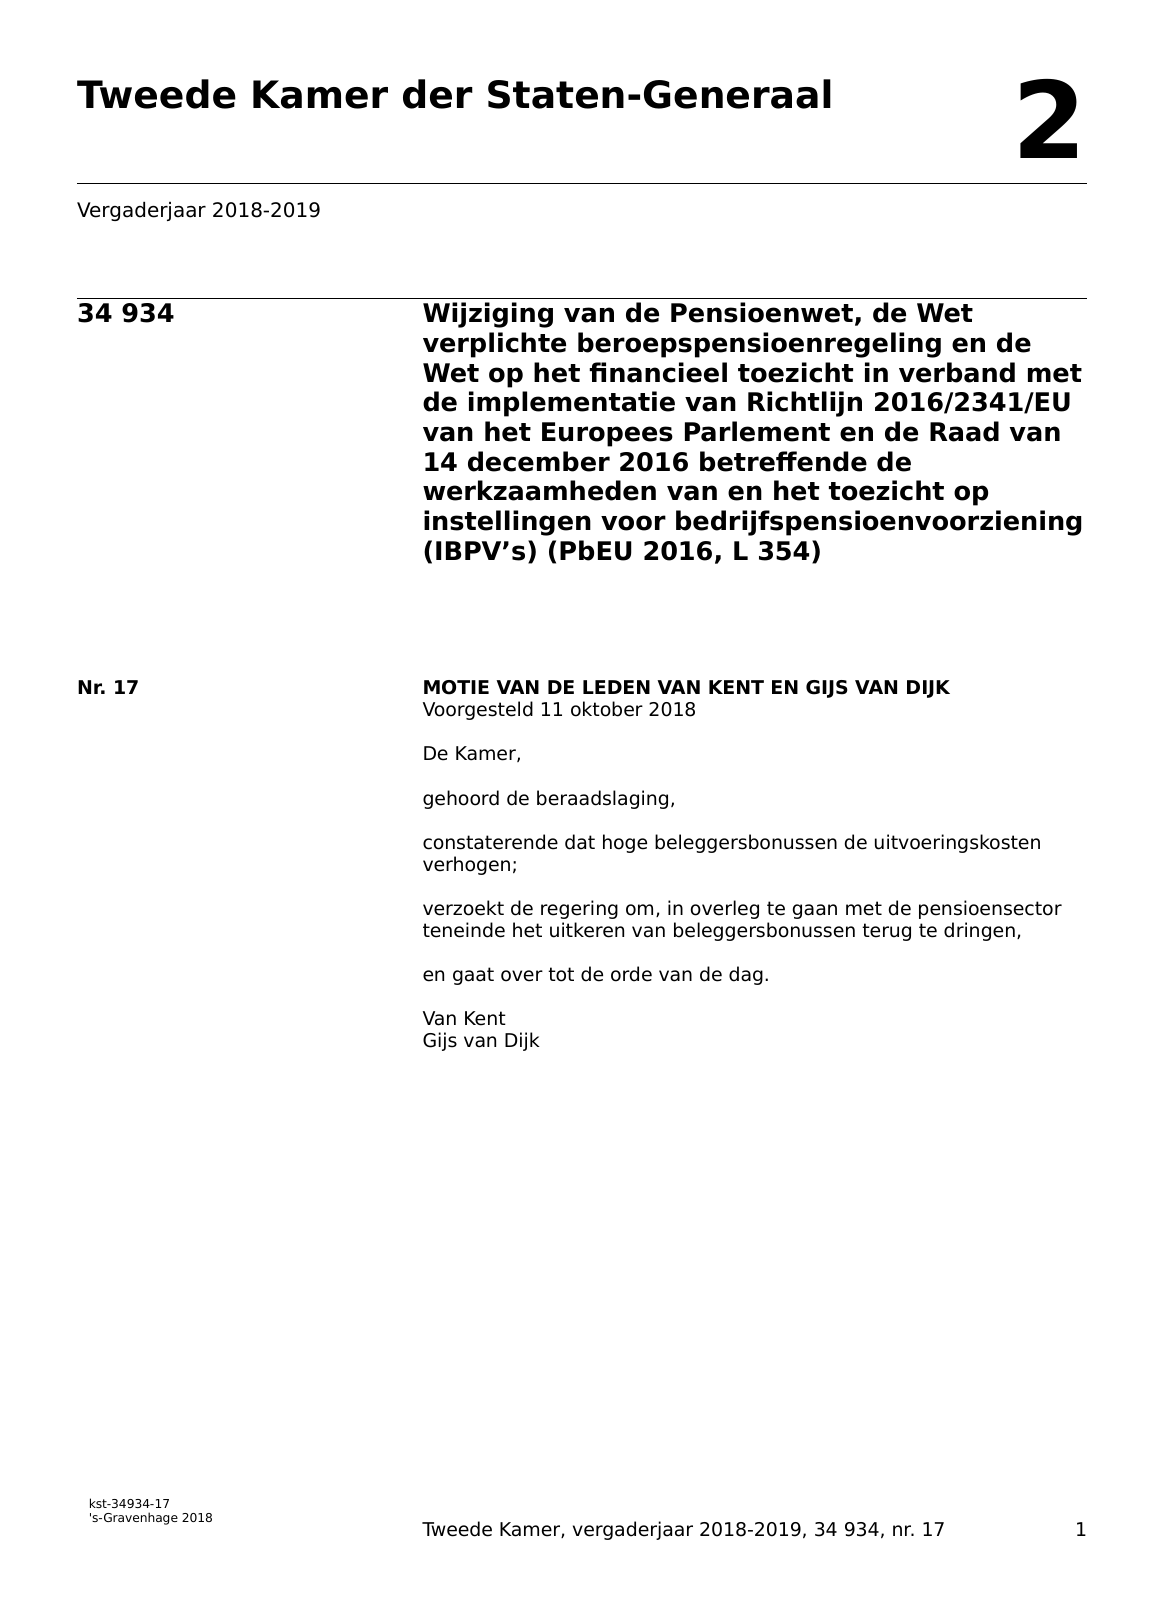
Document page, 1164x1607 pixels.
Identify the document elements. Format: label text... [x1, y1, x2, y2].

text gehoord de beraadslaging, [422, 787, 1087, 809]
subtitle Nr. 17 MOTIE VAN DE LEDEN VAN KENT EN GIJS VAN DIJK [77, 677, 1087, 699]
text De Kamer, [422, 743, 1087, 765]
text verzoekt de regering om, in overleg te gaan met de pensioensector teneinde het uitkeren van beleggersbonussen terug te dringen, [422, 898, 1087, 942]
table_header Tweede Kamer der Staten-Generaal [77, 59, 886, 183]
text Voorgesteld 11 oktober 2018 [422, 699, 1087, 721]
text Gijs van Dijk [422, 1030, 1087, 1052]
text Van Kent [422, 1008, 1087, 1030]
subtitle 34 934 Wijziging van de Pensioenwet, de Wet verplichte beroepspensioenregeling en de Wet op het financieel toezicht in verband met de implementatie van Richtlijn 2016/2341/EU van het Europees Parlement en de Raad van 14 december 2016 betreffende de werkzaamheden van en het toezicht op instellingen voor bedrijfspensioenvoorziening (IBPV’s) (PbEU 2016, L 354) [77, 299, 1087, 566]
text 's-Gravenhage 2018 [88, 1511, 323, 1525]
text en gaat over tot de orde van de dag. [422, 964, 1087, 986]
text kst-34934-17 [88, 1497, 323, 1511]
table_header 2 [886, 59, 1087, 183]
text constaterende dat hoge beleggersbonussen de uitvoeringskosten verhogen; [422, 832, 1087, 876]
table_cell Vergaderjaar 2018-2019 [77, 184, 1087, 298]
